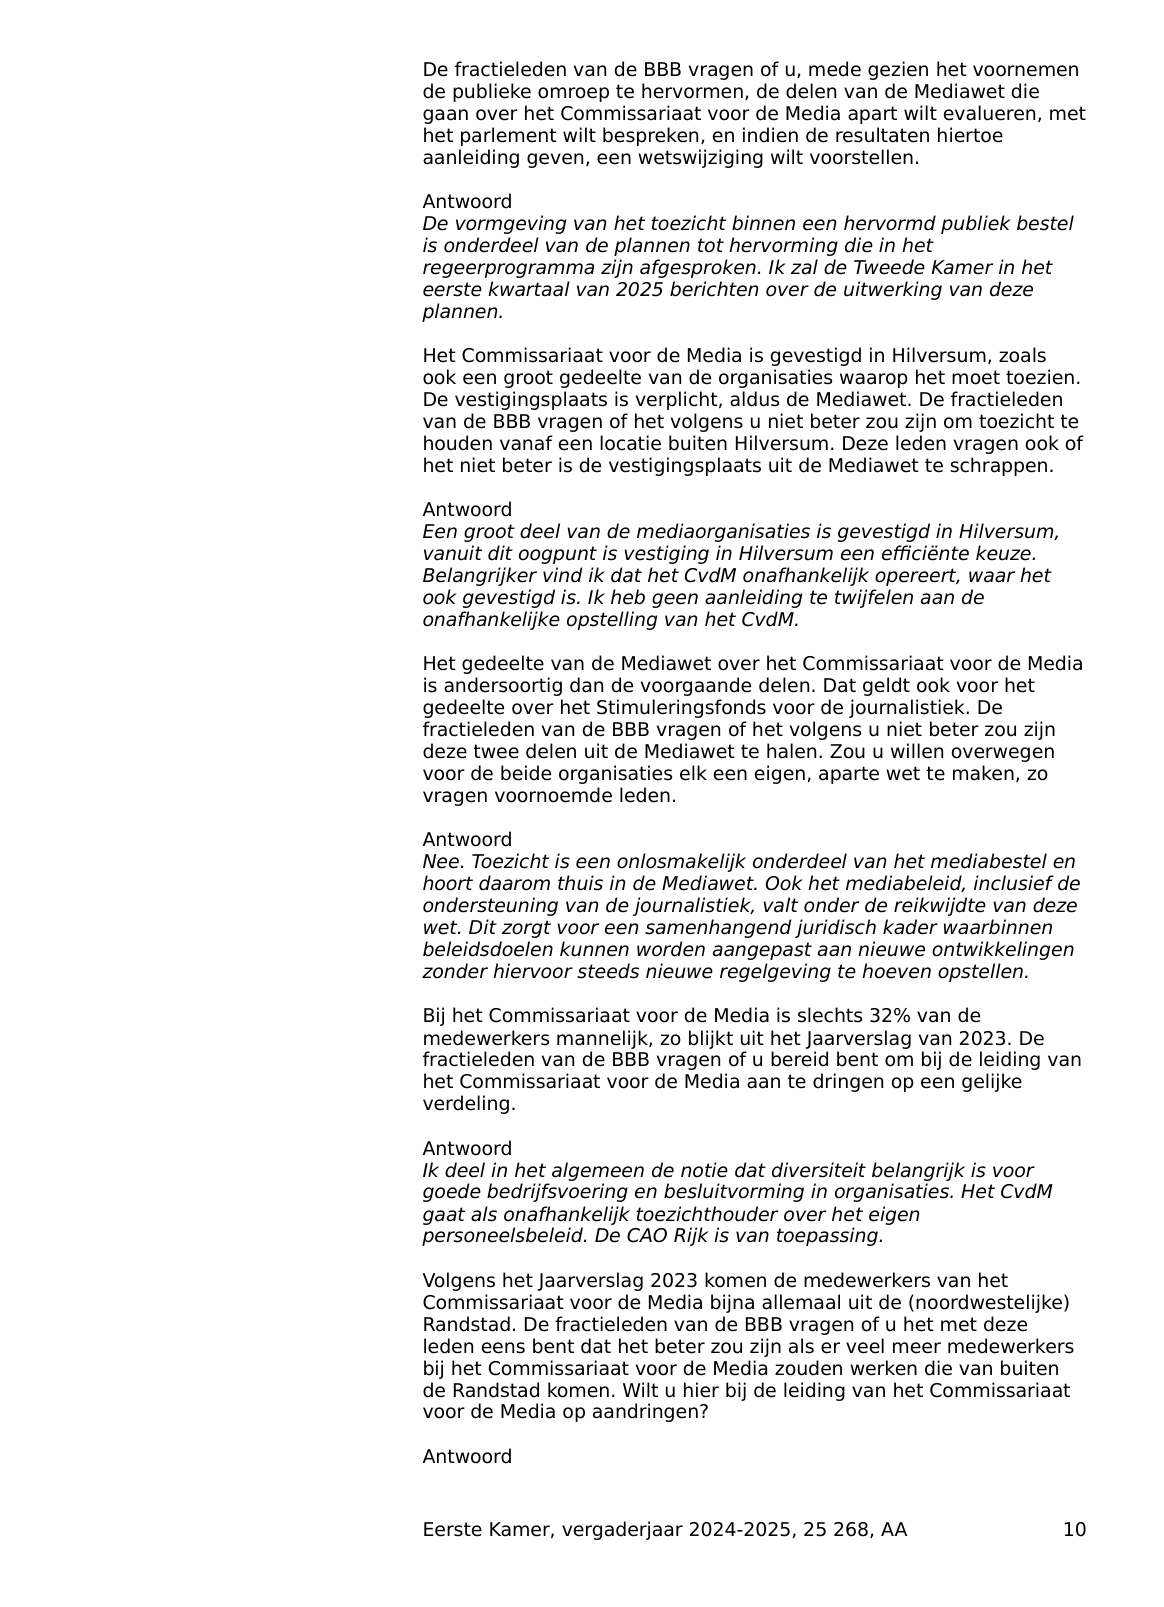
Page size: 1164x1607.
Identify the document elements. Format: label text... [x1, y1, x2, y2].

text Antwoord [422, 191, 1087, 213]
text Antwoord [422, 499, 1087, 521]
text Het Commissariaat voor de Media is gevestigd in Hilversum, zoals ook een groot gedeelte van de organisaties waarop het moet toezien. De vestigingsplaats is verplicht, aldus de Mediawet. De fractieleden van de BBB vragen of het volgens u niet beter zou zijn om toezicht te houden vanaf een locatie buiten Hilversum. Deze leden vragen ook of het niet beter is de vestigingsplaats uit de Mediawet te schrappen. [422, 345, 1087, 477]
text Volgens het Jaarverslag 2023 komen de medewerkers van het Commissariaat voor de Media bijna allemaal uit de (noordwestelijke) Randstad. De fractieleden van de BBB vragen of u het met deze leden eens bent dat het beter zou zijn als er veel meer medewerkers bij het Commissariaat voor de Media zouden werken die van buiten de Randstad komen. Wilt u hier bij de leiding van het Commissariaat voor de Media op aandringen? [422, 1269, 1087, 1423]
text Bij het Commissariaat voor de Media is slechts 32% van de medewerkers mannelijk, zo blijkt uit het Jaarverslag van 2023. De fractieleden van de BBB vragen of u bereid bent om bij de leiding van het Commissariaat voor de Media aan te dringen op een gelijke verdeling. [422, 1005, 1087, 1115]
text Het gedeelte van de Mediawet over het Commissariaat voor de Media is andersoortig dan de voorgaande delen. Dat geldt ook voor het gedeelte over het Stimuleringsfonds voor de journalistiek. De fractieleden van de BBB vragen of het volgens u niet beter zou zijn deze twee delen uit de Mediawet te halen. Zou u willen overwegen voor de beide organisaties elk een eigen, aparte wet te maken, zo vragen voornoemde leden. [422, 653, 1087, 807]
text Antwoord [422, 829, 1087, 851]
text Een groot deel van de mediaorganisaties is gevestigd in Hilversum, vanuit dit oogpunt is vestiging in Hilversum een efficiënte keuze. Belangrijker vind ik dat het CvdM onafhankelijk opereert, waar het ook gevestigd is. Ik heb geen aanleiding te twijfelen aan de onafhankelijke opstelling van het CvdM. [422, 521, 1087, 631]
text Antwoord [422, 1137, 1087, 1159]
text Antwoord [422, 1446, 1087, 1468]
text Nee. Toezicht is een onlosmakelijk onderdeel van het mediabestel en hoort daarom thuis in de Mediawet. Ook het mediabeleid, inclusief de ondersteuning van de journalistiek, valt onder de reikwijdte van deze wet. Dit zorgt voor een samenhangend juridisch kader waarbinnen beleidsdoelen kunnen worden aangepast aan nieuwe ontwikkelingen zonder hiervoor steeds nieuwe regelgeving te hoeven opstellen. [422, 851, 1087, 983]
text Ik deel in het algemeen de notie dat diversiteit belangrijk is voor goede bedrijfsvoering en besluitvorming in organisaties. Het CvdM gaat als onafhankelijk toezichthouder over het eigen personeelsbeleid. De CAO Rijk is van toepassing. [422, 1159, 1087, 1247]
text De fractieleden van de BBB vragen of u, mede gezien het voornemen de publieke omroep te hervormen, de delen van de Mediawet die gaan over het Commissariaat voor de Media apart wilt evalueren, met het parlement wilt bespreken, en indien de resultaten hiertoe aanleiding geven, een wetswijziging wilt voorstellen. [422, 59, 1087, 169]
text De vormgeving van het toezicht binnen een hervormd publiek bestel is onderdeel van de plannen tot hervorming die in het regeerprogramma zijn afgesproken. Ik zal de Tweede Kamer in het eerste kwartaal van 2025 berichten over de uitwerking van deze plannen. [422, 213, 1087, 323]
